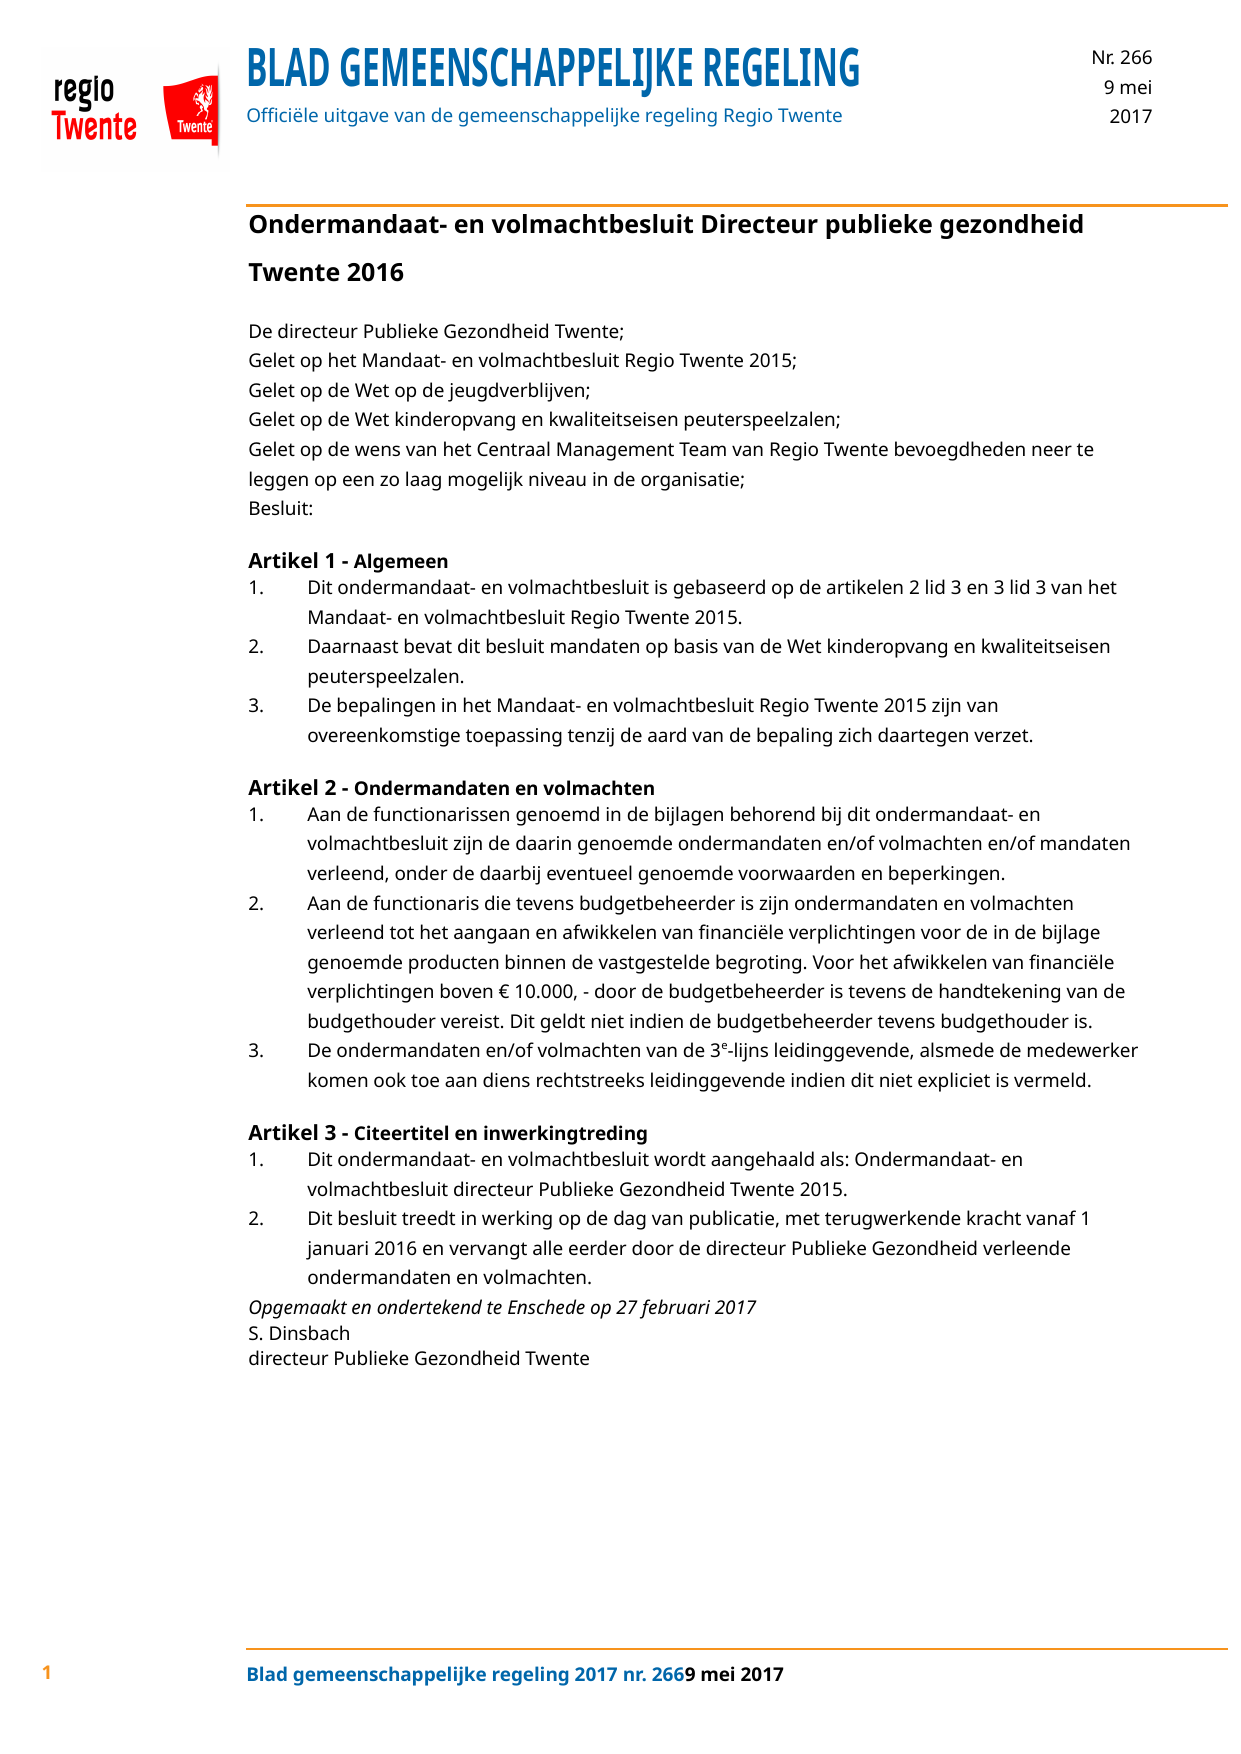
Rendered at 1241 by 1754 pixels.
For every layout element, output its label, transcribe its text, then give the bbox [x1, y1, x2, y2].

list Dit ondermandaat- en volmachtbesluit wordt aangehaald als: Ondermandaat- en volmachtbesluit directeur Publieke Gezondheid Twente 2015. [248, 1146, 1152, 1201]
text Artikel 1 - Algemeen [248, 546, 1152, 574]
text Gelet op de Wet kinderopvang en kwaliteitseisen peuterspeelzalen; [248, 407, 1152, 432]
list Aan de functionaris die tevens budgetbeheerder is zijn ondermandaten en volmachten verleend tot het aangaan en afwikkelen van financiële verplichtingen voor de in de bijlage genoemde producten binnen de vastgestelde begroting. Voor het afwikkelen van financiële verplichtingen boven € 10.000, - door de budgetbeheerder is tevens de handtekening van de budgethouder vereist. Dit geldt niet indien de budgetbeheerder tevens budgethouder is. [248, 890, 1152, 1034]
text S. Dinsbach [248, 1320, 1152, 1346]
text Opgemaakt en ondertekend te Enschede op 27 februari 2017 [248, 1294, 1152, 1320]
list Dit besluit treedt in werking op de dag van publicatie, met terugwerkende kracht vanaf 1 januari 2016 en vervangt alle eerder door de directeur Publieke Gezondheid verleende ondermandaten en volmachten. [248, 1205, 1152, 1290]
text Gelet op de Wet op de jeugdverblijven; [248, 377, 1152, 403]
list Dit ondermandaat- en volmachtbesluit is gebaseerd op de artikelen 2 lid 3 en 3 lid 3 van het Mandaat- en volmachtbesluit Regio Twente 2015. [248, 574, 1152, 629]
list De bepalingen in het Mandaat- en volmachtbesluit Regio Twente 2015 zijn van overeenkomstige toepassing tenzij de aard van de bepaling zich daartegen verzet. [248, 693, 1152, 748]
list Daarnaast bevat dit besluit mandaten op basis van de Wet kinderopvang en kwaliteitseisen peuterspeelzalen. [248, 633, 1152, 689]
text Artikel 3 - Citeertitel en inwerkingtreding [248, 1118, 1152, 1146]
text Besluit: [248, 495, 1152, 521]
list De ondermandaten en/of volmachten van de 3e-lijns leidinggevende, alsmede de medewerker komen ook toe aan diens rechtstreeks leidinggevende indien dit niet expliciet is vermeld. [248, 1038, 1152, 1093]
picture [41, 47, 231, 172]
text Gelet op het Mandaat- en volmachtbesluit Regio Twente 2015; [248, 347, 1152, 373]
text Gelet op de wens van het Centraal Management Team van Regio Twente bevoegdheden neer te leggen op een zo laag mogelijk niveau in de organisatie; [248, 436, 1152, 492]
text Ondermandaat- en volmachtbesluit Directeur publieke gezondheid Twente 2016 [248, 207, 1152, 288]
text De directeur Publieke Gezondheid Twente; [248, 318, 1152, 344]
text directeur Publieke Gezondheid Twente [248, 1346, 1152, 1371]
text Artikel 2 - Ondermandaten en volmachten [248, 773, 1152, 801]
list Aan de functionarissen genoemd in de bijlagen behorend bij dit ondermandaat- en volmachtbesluit zijn de daarin genoemde ondermandaten en/of volmachten en/of mandaten verleend, onder de daarbij eventueel genoemde voorwaarden en beperkingen. [248, 801, 1152, 886]
